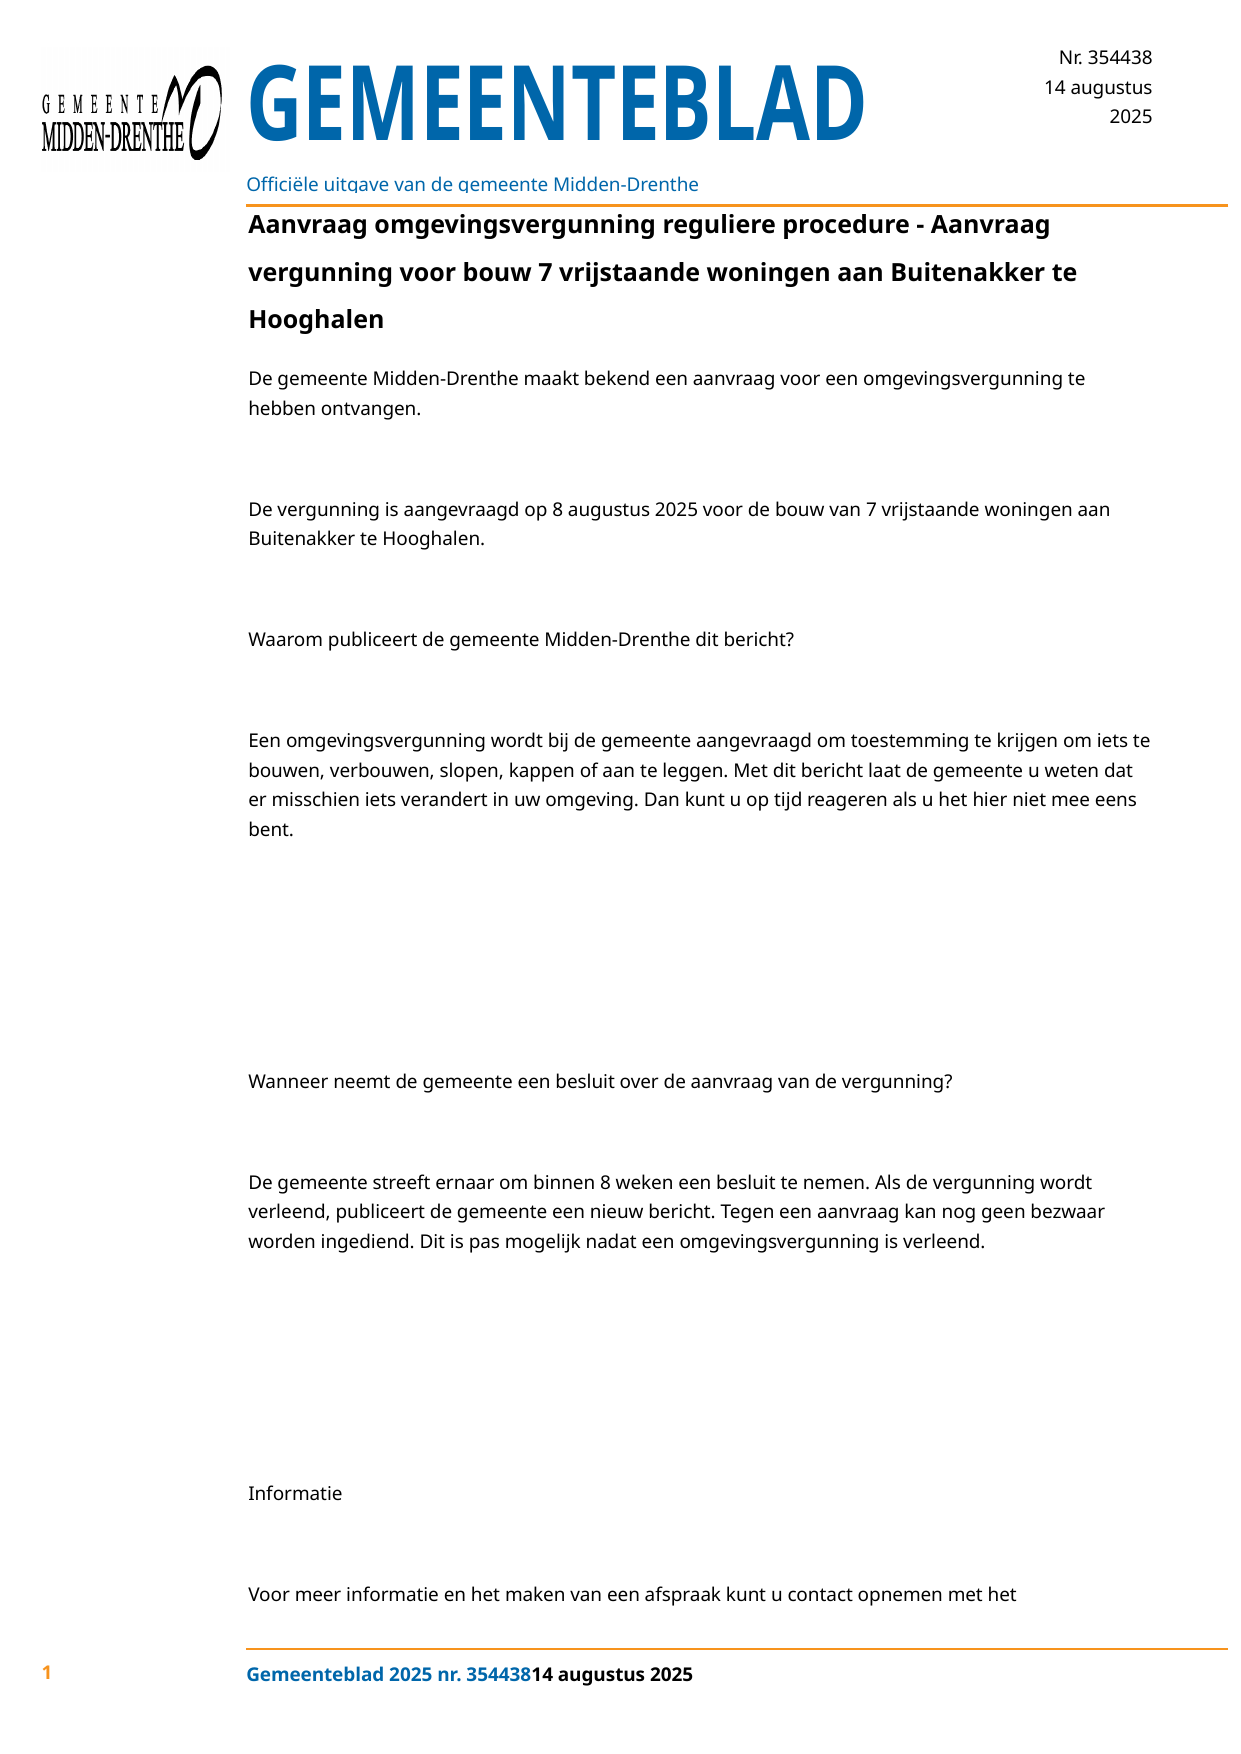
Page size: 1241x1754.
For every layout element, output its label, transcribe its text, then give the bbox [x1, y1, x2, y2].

text Informatie [248, 1480, 1152, 1506]
picture [41, 47, 231, 172]
text De vergunning is aangevraagd op 8 augustus 2025 voor de bouw van 7 vrijstaande woningen aan Buitenakker te Hooghalen. [248, 496, 1152, 551]
text Een omgevingsvergunning wordt bij de gemeente aangevraagd om toestemming te krijgen om iets te bouwen, verbouwen, slopen, kappen of aan te leggen. Met dit bericht laat de gemeente u weten dat er misschien iets verandert in uw omgeving. Dan kunt u op tijd reageren als u het hier niet mee eens bent. [248, 727, 1152, 842]
text Aanvraag omgevingsvergunning reguliere procedure - Aanvraag vergunning voor bouw 7 vrijstaande woningen aan Buitenakker te Hooghalen [248, 207, 1152, 336]
text De gemeente streeft ernaar om binnen 8 weken een besluit te nemen. Als de vergunning wordt verleend, publiceert de gemeente een nieuw bericht. Tegen een aanvraag kan nog geen bezwaar worden ingediend. Dit is pas mogelijk nadat een omgevingsvergunning is verleend. [248, 1169, 1152, 1254]
text Waarom publiceert de gemeente Midden-Drenthe dit bericht? [248, 626, 1152, 652]
text De gemeente Midden-Drenthe maakt bekend een aanvraag voor een omgevingsvergunning te hebben ontvangen. [248, 366, 1152, 421]
text Voor meer informatie en het maken van een afspraak kunt u contact opnemen met het [248, 1581, 1152, 1607]
text Wanneer neemt de gemeente een besluit over de aanvraag van de vergunning? [248, 1068, 1152, 1094]
